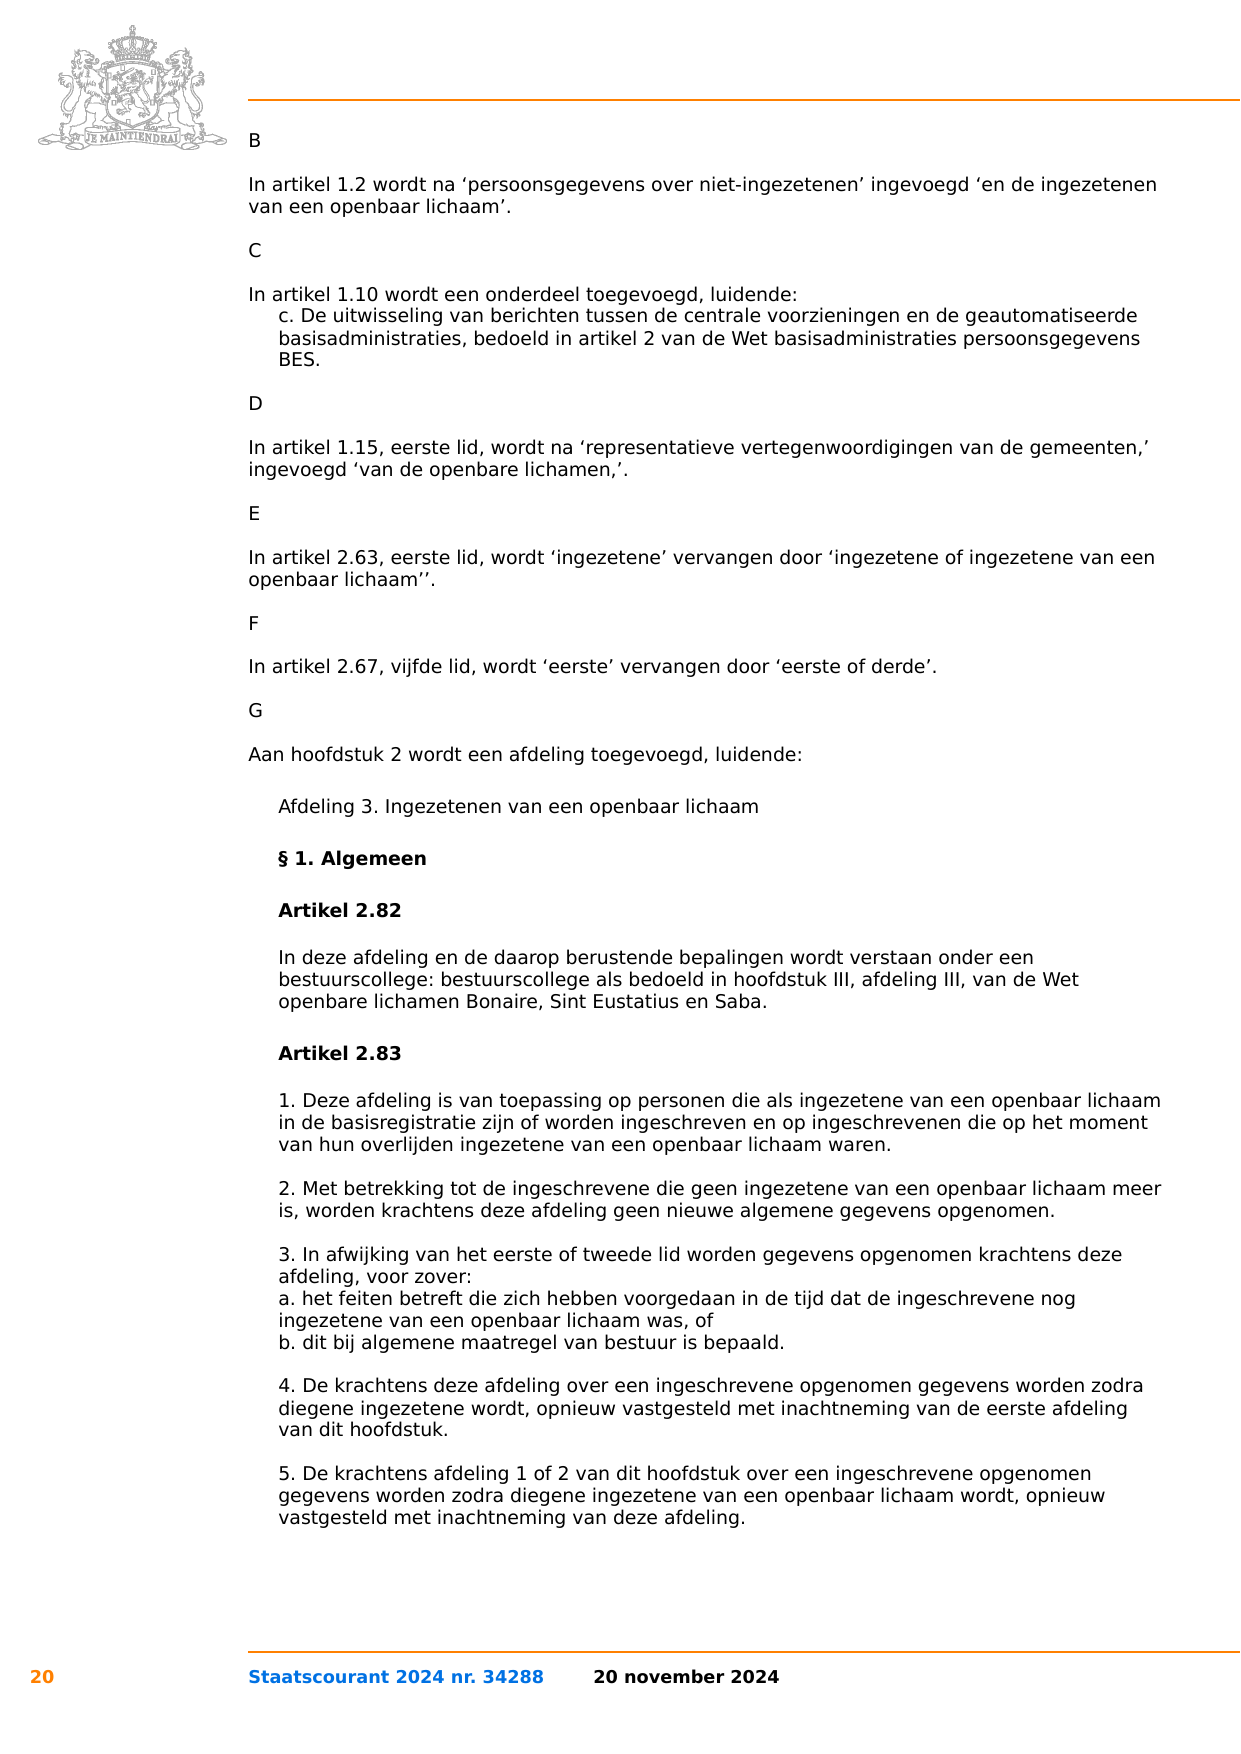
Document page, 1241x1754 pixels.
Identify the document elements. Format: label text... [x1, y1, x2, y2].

subtitle Artikel 2.83 [278, 1043, 1163, 1065]
text c. De uitwisseling van berichten tussen de centrale voorzieningen en de geautomatiseerde basisadministraties, bedoeld in artikel 2 van de Wet basisadministraties persoonsgegevens BES. [278, 305, 1163, 371]
text In artikel 1.2 wordt na ‘persoonsgegevens over niet-ingezetenen’ ingevoegd ‘en de ingezetenen van een openbaar lichaam’. [248, 174, 1163, 218]
subtitle § 1. Algemeen [278, 848, 1163, 870]
text 3. In afwijking van het eerste of tweede lid worden gegevens opgenomen krachtens deze afdeling, voor zover: [278, 1244, 1163, 1288]
text In artikel 2.67, vijfde lid, wordt ‘eerste’ vervangen door ‘eerste of derde’. [248, 656, 1163, 678]
text C [248, 239, 1163, 262]
text In artikel 1.15, eerste lid, wordt na ‘representatieve vertegenwoordigingen van de gemeenten,’ ingevoegd ‘van de openbare lichamen,’. [248, 437, 1163, 481]
text F [248, 613, 1163, 634]
text In artikel 2.63, eerste lid, wordt ‘ingezetene’ vervangen door ‘ingezetene of ingezetene van een openbaar lichaam’’. [248, 547, 1163, 591]
picture [38, 25, 227, 150]
subtitle Afdeling 3. Ingezetenen van een openbaar lichaam [278, 796, 1163, 818]
subtitle Artikel 2.82 [278, 900, 1163, 922]
text In artikel 1.10 wordt een onderdeel toegevoegd, luidende: [248, 283, 1163, 305]
text b. dit bij algemene maatregel van bestuur is bepaald. [278, 1332, 1163, 1353]
text 1. Deze afdeling is van toepassing op personen die als ingezetene van een openbaar lichaam in de basisregistratie zijn of worden ingeschreven en op ingeschrevenen die op het moment van hun overlijden ingezetene van een openbaar lichaam waren. [278, 1090, 1163, 1156]
text 5. De krachtens afdeling 1 of 2 van dit hoofdstuk over een ingeschrevene opgenomen gegevens worden zodra diegene ingezetene van een openbaar lichaam wordt, opnieuw vastgesteld met inachtneming van deze afdeling. [278, 1463, 1163, 1529]
text E [248, 503, 1163, 525]
text a. het feiten betreft die zich hebben voorgedaan in de tijd dat de ingeschrevene nog ingezetene van een openbaar lichaam was, of [278, 1288, 1163, 1332]
text In deze afdeling en de daarop berustende bepalingen wordt verstaan onder een bestuurscollege: bestuurscollege als bedoeld in hoofdstuk III, afdeling III, van de Wet openbare lichamen Bonaire, Sint Eustatius en Saba. [278, 947, 1163, 1013]
text B [248, 130, 1163, 152]
text 4. De krachtens deze afdeling over een ingeschrevene opgenomen gegevens worden zodra diegene ingezetene wordt, opnieuw vastgesteld met inachtneming van de eerste afdeling van dit hoofdstuk. [278, 1375, 1163, 1441]
text D [248, 393, 1163, 415]
text G [248, 700, 1163, 722]
text 2. Met betrekking tot de ingeschrevene die geen ingezetene van een openbaar lichaam meer is, worden krachtens deze afdeling geen nieuwe algemene gegevens opgenomen. [278, 1178, 1163, 1222]
text Aan hoofdstuk 2 wordt een afdeling toegevoegd, luidende: [248, 744, 1163, 766]
